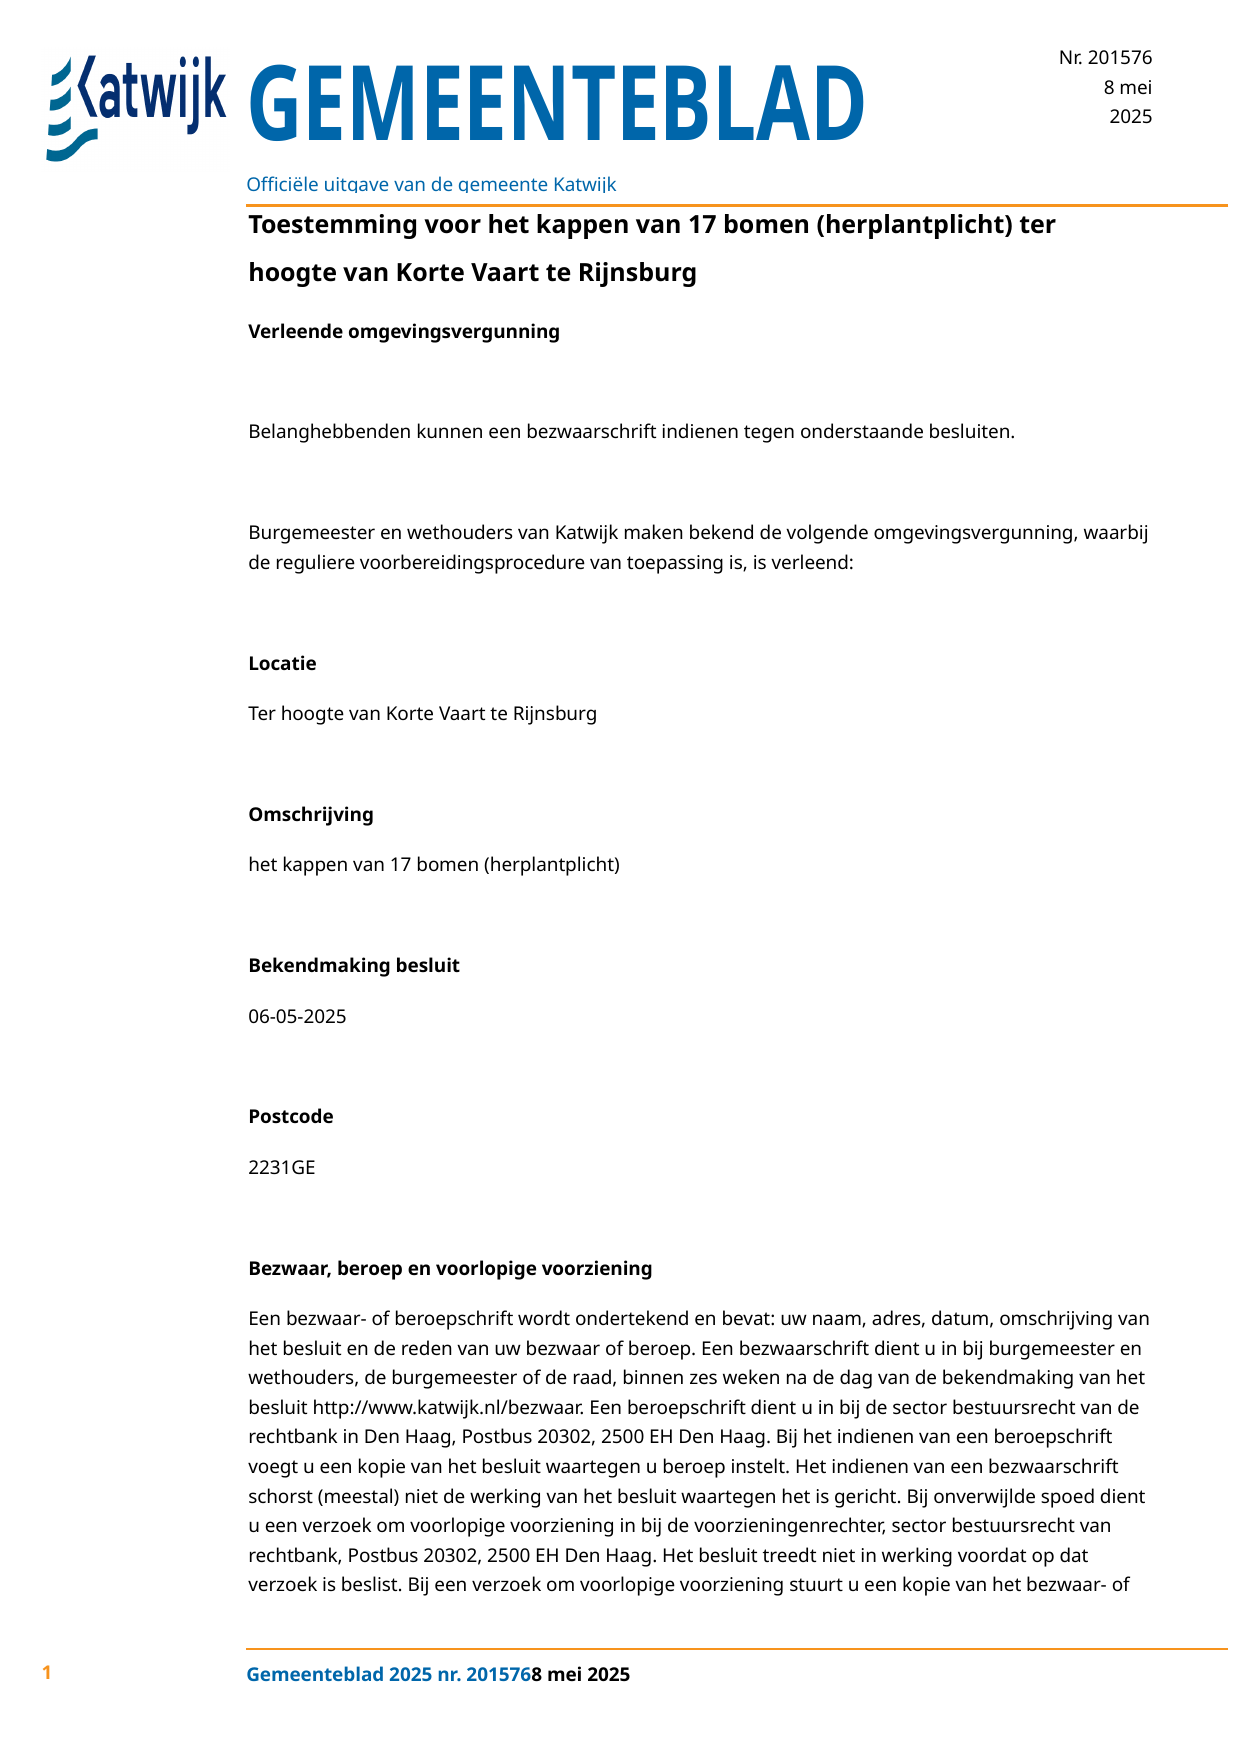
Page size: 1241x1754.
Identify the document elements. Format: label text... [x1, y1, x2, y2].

text Belanghebbenden kunnen een bezwaarschrift indienen tegen onderstaande besluiten. [248, 419, 1152, 444]
picture [41, 47, 231, 172]
text Toestemming voor het kappen van 17 bomen (herplantplicht) ter hoogte van Korte Vaart te Rijnsburg [248, 207, 1152, 288]
text Burgemeester en wethouders van Katwijk maken bekend de volgende omgevingsvergunning, waarbij de reguliere voorbereidingsprocedure van toepassing is, is verleend: [248, 519, 1152, 575]
text Een bezwaar- of beroepschrift wordt ondertekend en bevat: uw naam, adres, datum, omschrijving van het besluit en de reden van uw bezwaar of beroep. Een bezwaarschrift dient u in bij burgemeester en wethouders, de burgemeester of de raad, binnen zes weken na de dag van de bekendmaking van het besluit http://www.katwijk.nl/bezwaar. Een beroepschrift dient u in bij de sector bestuursrecht van de rechtbank in Den Haag, Postbus 20302, 2500 EH Den Haag. Bij het indienen van een beroepschrift voegt u een kopie van het besluit waartegen u beroep instelt. Het indienen van een bezwaarschrift schorst (meestal) niet de werking van het besluit waartegen het is gericht. Bij onverwijlde spoed dient u een verzoek om voorlopige voorziening in bij de voorzieningenrechter, sector bestuursrecht van rechtbank, Postbus 20302, 2500 EH Den Haag. Het besluit treedt niet in werking voordat op dat verzoek is beslist. Bij een verzoek om voorlopige voorziening stuurt u een kopie van het bezwaar- of [248, 1305, 1152, 1597]
text Verleende omgevingsvergunning [248, 318, 1152, 344]
text 06-05-2025 [248, 1003, 1152, 1029]
text Locatie [248, 650, 1152, 676]
text Bekendmaking besluit [248, 952, 1152, 978]
text Bezwaar, beroep en voorlopige voorziening [248, 1255, 1152, 1281]
text Ter hoogte van Korte Vaart te Rijnsburg [248, 700, 1152, 726]
text Postcode [248, 1104, 1152, 1129]
text 2231GE [248, 1154, 1152, 1180]
text het kappen van 17 bomen (herplantplicht) [248, 852, 1152, 877]
text Omschrijving [248, 801, 1152, 827]
